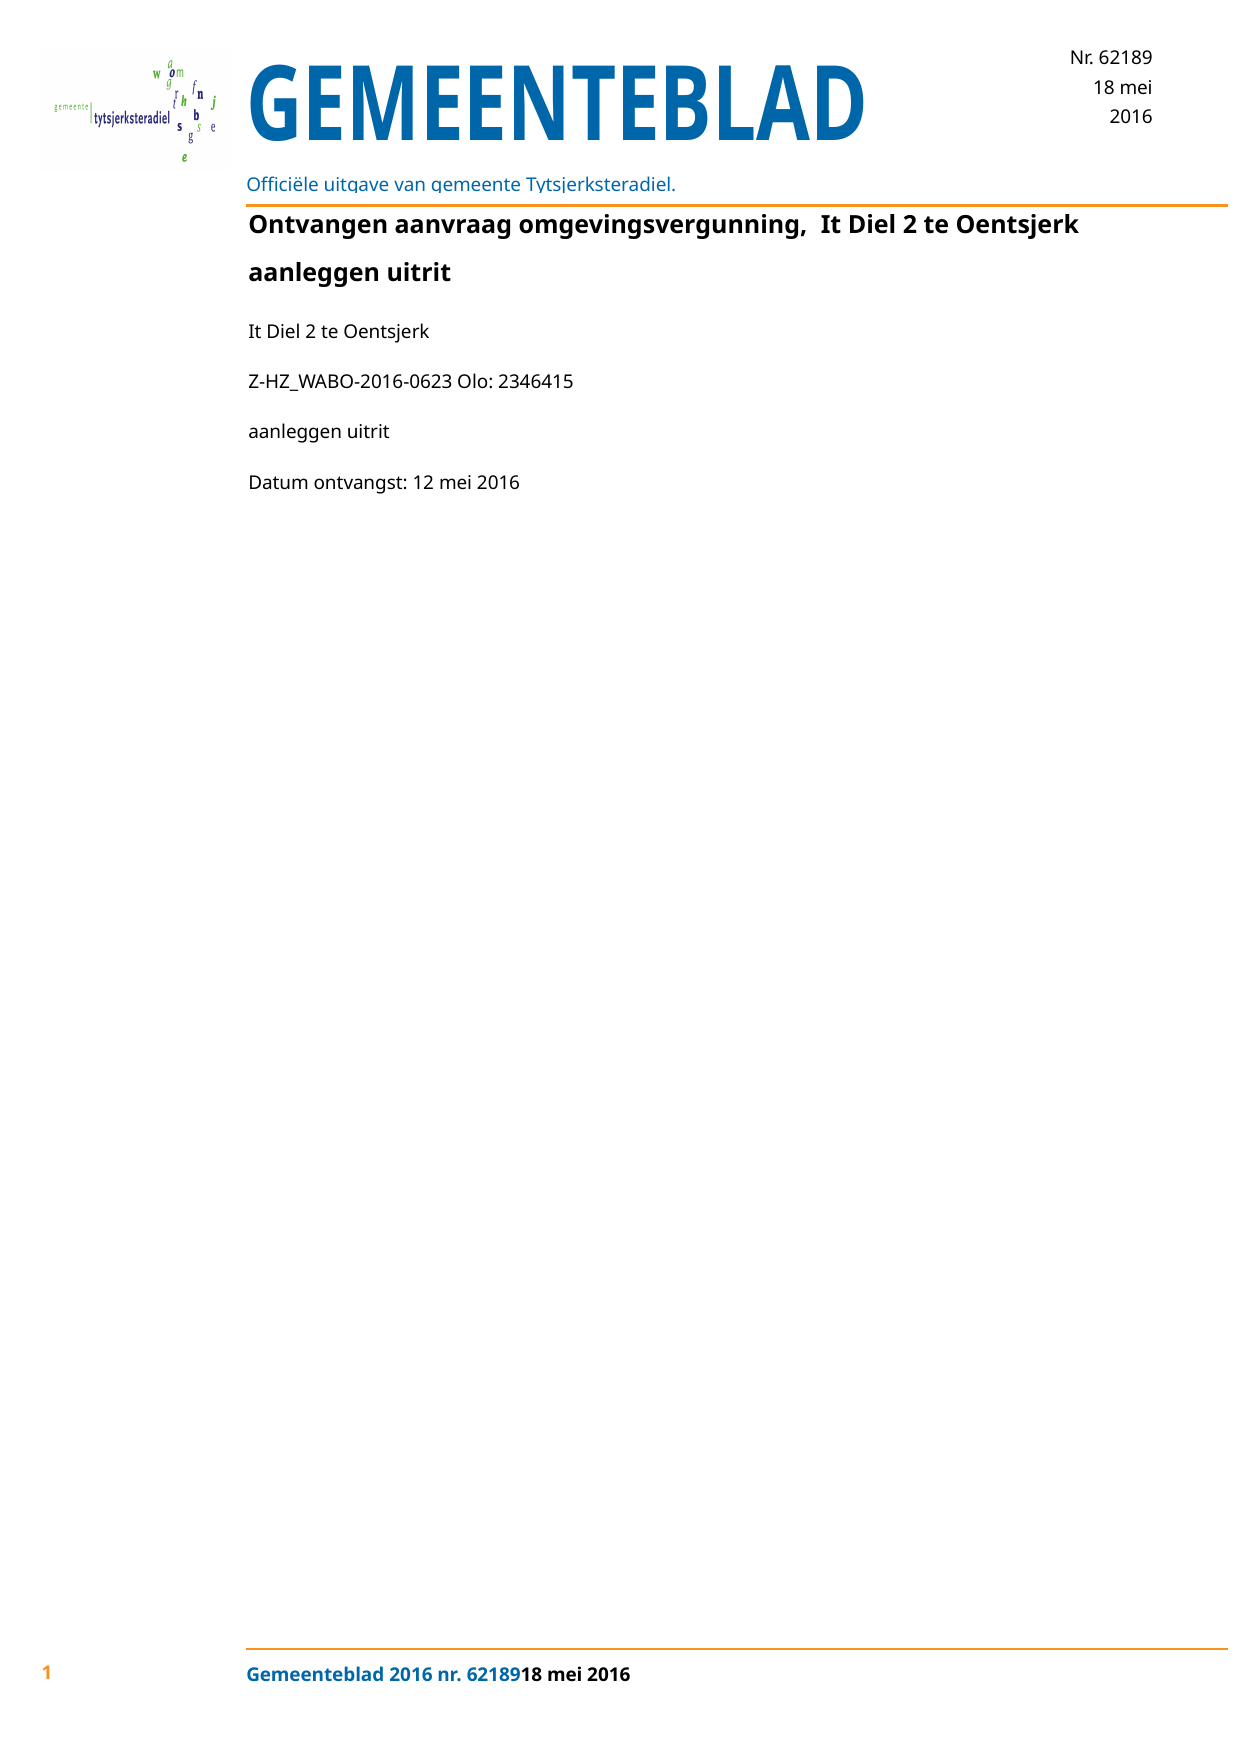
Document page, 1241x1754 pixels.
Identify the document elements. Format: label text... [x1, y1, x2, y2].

text Datum ontvangst: 12 mei 2016 [248, 469, 1152, 495]
text It Diel 2 te Oentsjerk [248, 318, 1152, 344]
text Z-HZ_WABO-2016-0623 Olo: 2346415 [248, 368, 1152, 394]
text Ontvangen aanvraag omgevingsvergunning, It Diel 2 te Oentsjerk aanleggen uitrit [248, 207, 1152, 288]
picture [41, 47, 231, 172]
text aanleggen uitrit [248, 419, 1152, 444]
